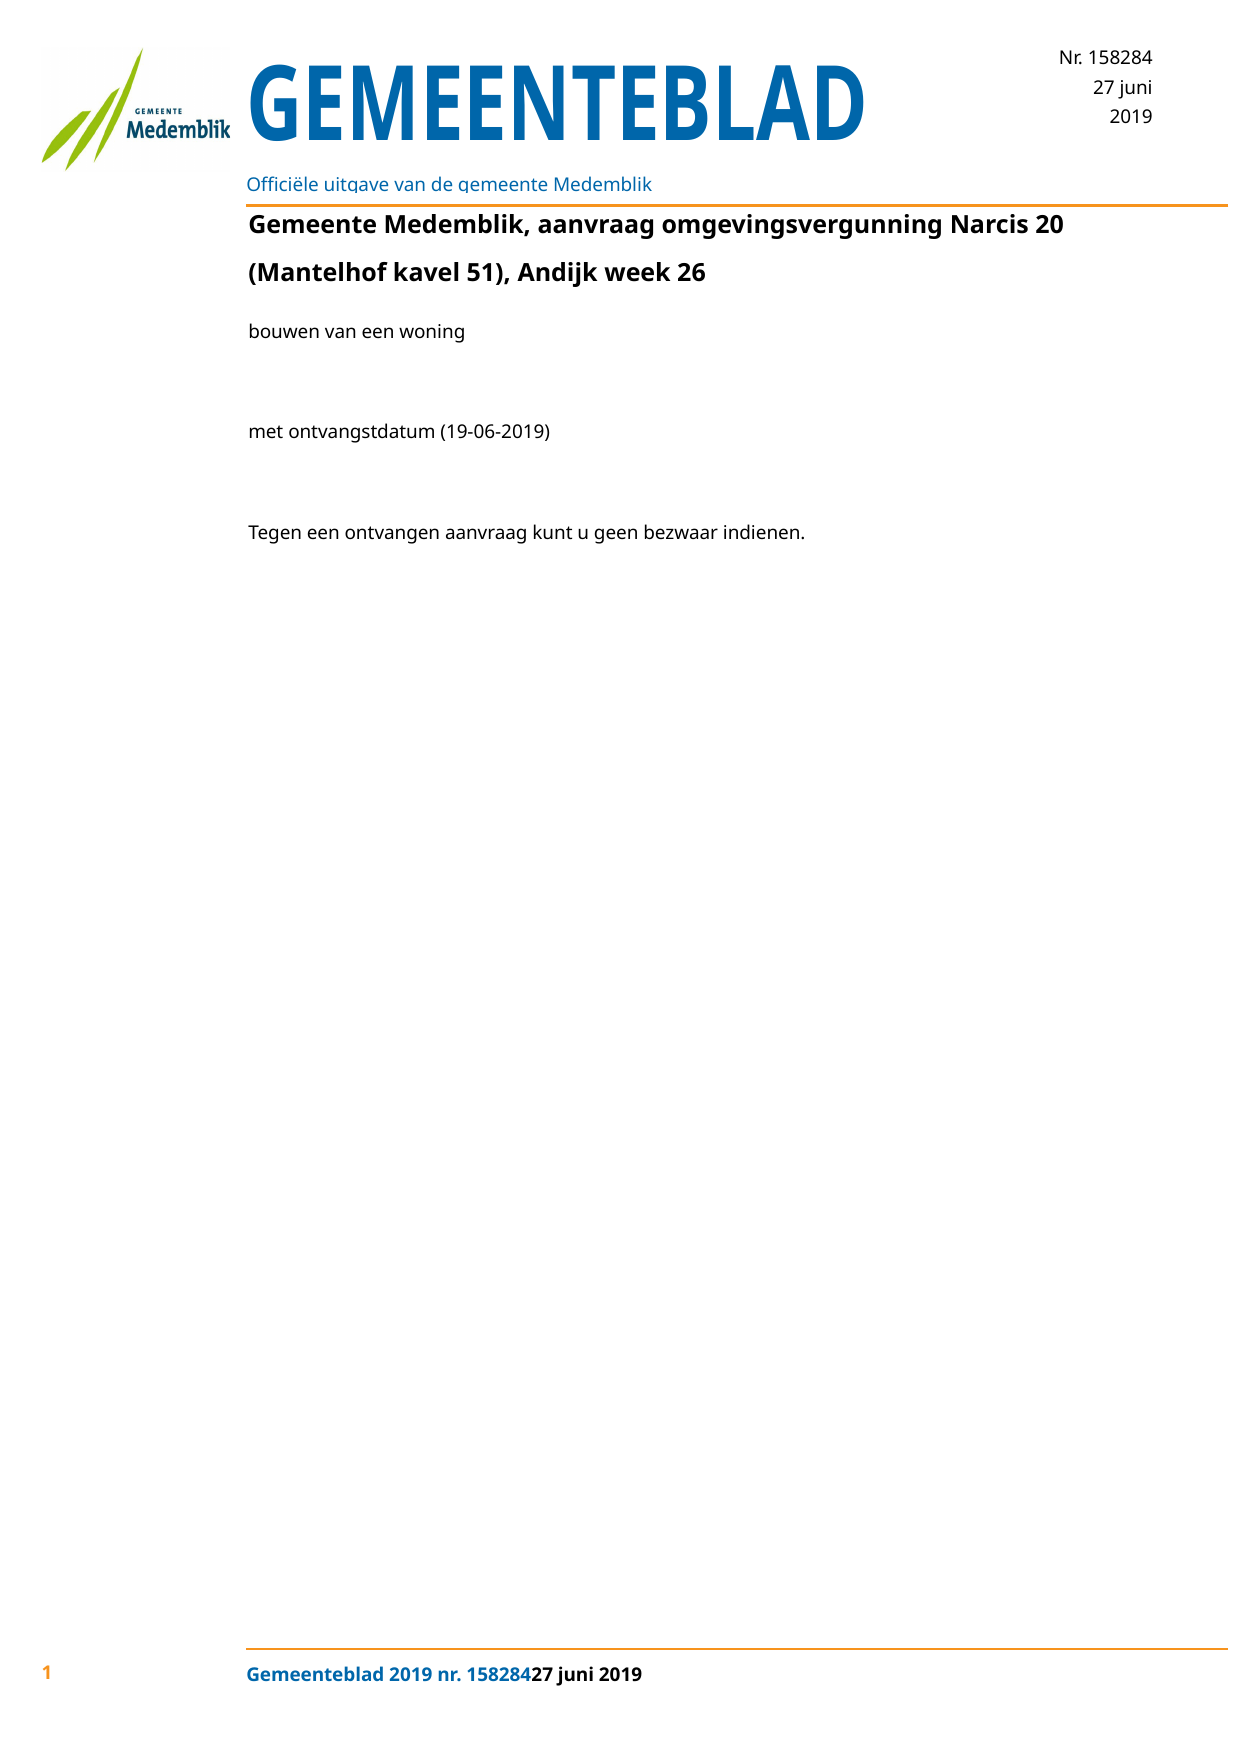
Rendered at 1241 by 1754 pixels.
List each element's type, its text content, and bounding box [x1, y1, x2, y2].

picture [41, 47, 231, 172]
text bouwen van een woning [248, 318, 1152, 344]
text Gemeente Medemblik, aanvraag omgevingsvergunning Narcis 20 (Mantelhof kavel 51), Andijk week 26 [248, 207, 1152, 288]
text met ontvangstdatum (19-06-2019) [248, 419, 1152, 444]
text Tegen een ontvangen aanvraag kunt u geen bezwaar indienen. [248, 519, 1152, 545]
